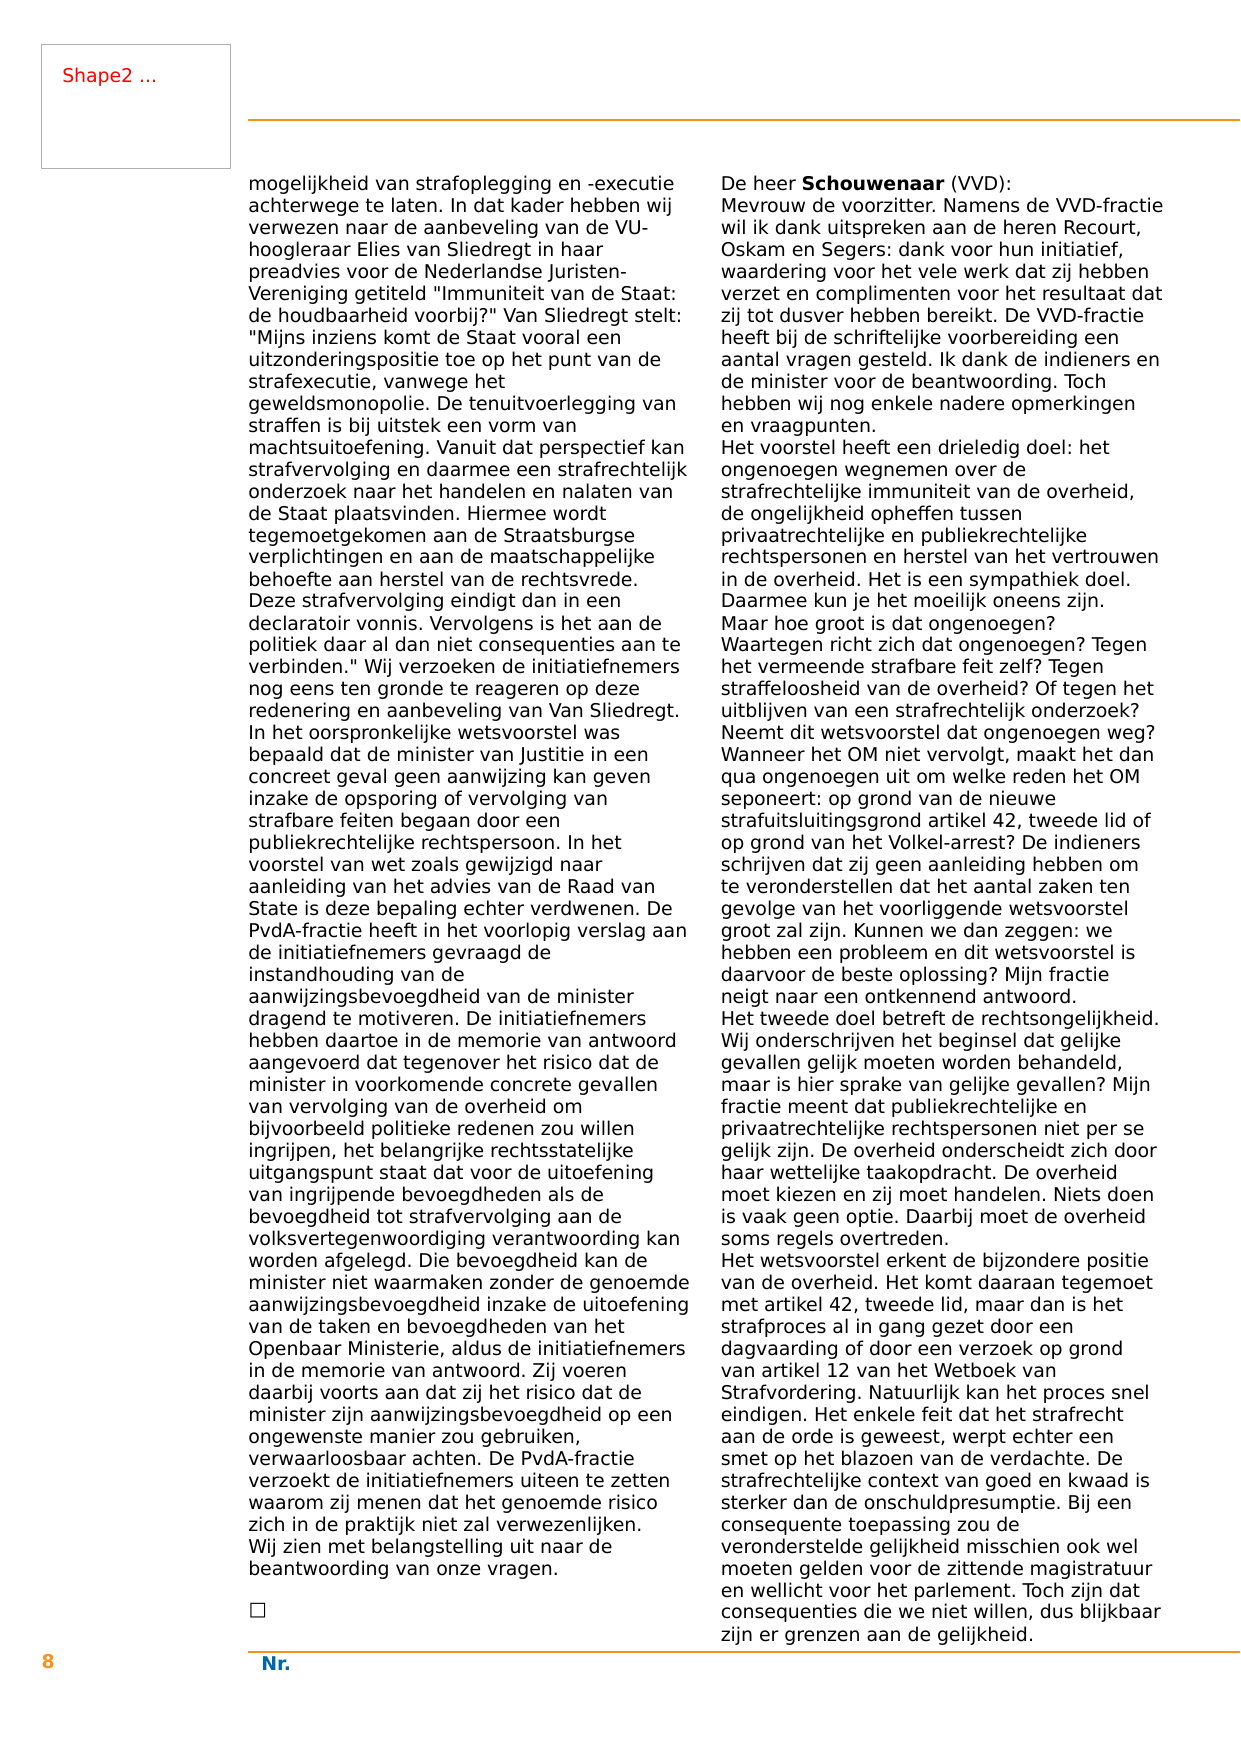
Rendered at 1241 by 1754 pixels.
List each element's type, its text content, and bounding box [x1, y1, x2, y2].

text Het tweede doel betreft de rechtsongelijkheid. Wij onderschrijven het beginsel dat gelijke gevallen gelijk moeten worden behandeld, maar is hier sprake van gelijke gevallen? Mijn fractie meent dat publiekrechtelijke en privaatrechtelijke rechtspersonen niet per se gelijk zijn. De overheid onderscheidt zich door haar wettelijke taakopdracht. De overheid moet kiezen en zij moet handelen. Niets doen is vaak geen optie. Daarbij moet de overheid soms regels overtreden. [721, 1008, 1163, 1250]
text Maar hoe groot is dat ongenoegen? Waartegen richt zich dat ongenoegen? Tegen het vermeende strafbare feit zelf? Tegen straffeloosheid van de overheid? Of tegen het uitblijven van een strafrechtelijk onderzoek? Neemt dit wetsvoorstel dat ongenoegen weg? Wanneer het OM niet vervolgt, maakt het dan qua ongenoegen uit om welke reden het OM seponeert: op grond van de nieuwe strafuitsluitingsgrond artikel 42, tweede lid of op grond van het Volkel-arrest? De indieners schrijven dat zij geen aanleiding hebben om te veronderstellen dat het aantal zaken ten gevolge van het voorliggende wetsvoorstel groot zal zijn. Kunnen we dan zeggen: we hebben een probleem en dit wetsvoorstel is daarvoor de beste oplossing? Mijn fractie neigt naar een ontkennend antwoord. [721, 612, 1163, 1008]
text Het voorstel heeft een drieledig doel: het ongenoegen wegnemen over de strafrechtelijke immuniteit van de overheid, de ongelijkheid opheffen tussen privaatrechtelijke en publiekrechtelijke rechtspersonen en herstel van het vertrouwen in de overheid. Het is een sympathiek doel. Daarmee kun je het moeilijk oneens zijn. [721, 437, 1163, 612]
text Wij zien met belangstelling uit naar de beantwoording van onze vragen. [248, 1536, 691, 1579]
text De heer Schouwenaar (VVD): [721, 173, 1163, 195]
text In het oorspronkelijke wetsvoorstel was bepaald dat de minister van Justitie in een concreet geval geen aanwijzing kan geven inzake de opsporing of vervolging van strafbare feiten begaan door een publiekrechtelijke rechtspersoon. In het voorstel van wet zoals gewijzigd naar aanleiding van het advies van de Raad van State is deze bepaling echter verdwenen. De PvdA-fractie heeft in het voorlopig verslag aan de initiatiefnemers gevraagd de instandhouding van de aanwijzingsbevoegdheid van de minister dragend te motiveren. De initiatiefnemers hebben daartoe in de memorie van antwoord aangevoerd dat tegenover het risico dat de minister in voorkomende concrete gevallen van vervolging van de overheid om bijvoorbeeld politieke redenen zou willen ingrijpen, het belangrijke rechtsstatelijke uitgangspunt staat dat voor de uitoefening van ingrijpende bevoegdheden als de bevoegdheid tot strafvervolging aan de volksvertegenwoordiging verantwoording kan worden afgelegd. Die bevoegdheid kan de minister niet waarmaken zonder de genoemde aanwijzingsbevoegdheid inzake de uitoefening van de taken en bevoegdheden van het Openbaar Ministerie, aldus de initiatiefnemers in de memorie van antwoord. Zij voeren daarbij voorts aan dat zij het risico dat de minister zijn aanwijzingsbevoegdheid op een ongewenste manier zou gebruiken, verwaarloosbaar achten. De PvdA-fractie verzoekt de initiatiefnemers uiteen te zetten waarom zij menen dat het genoemde risico zich in de praktijk niet zal verwezenlijken. [248, 722, 691, 1536]
text Het wetsvoorstel erkent de bijzondere positie van de overheid. Het komt daaraan tegemoet met artikel 42, tweede lid, maar dan is het strafproces al in gang gezet door een dagvaarding of door een verzoek op grond van artikel 12 van het Wetboek van Strafvordering. Natuurlijk kan het proces snel eindigen. Het enkele feit dat het strafrecht aan de orde is geweest, werpt echter een smet op het blazoen van de verdachte. De strafrechtelijke context van goed en kwaad is sterker dan de onschuldpresumptie. Bij een consequente toepassing zou de veronderstelde gelijkheid misschien ook wel moeten gelden voor de zittende magistratuur en wellicht voor het parlement. Toch zijn dat consequenties die we niet willen, dus blijkbaar zijn er grenzen aan de gelijkheid. [721, 1250, 1163, 1645]
text ⬜ [248, 1599, 691, 1621]
text mogelijkheid van strafoplegging en -executie achterwege te laten. In dat kader hebben wij verwezen naar de aanbeveling van de VU-hoogleraar Elies van Sliedregt in haar preadvies voor de Nederlandse Juristen-Vereniging getiteld "Immuniteit van de Staat: de houdbaarheid voorbij?" Van Sliedregt stelt: "Mijns inziens komt de Staat vooral een uitzonderingspositie toe op het punt van de strafexecutie, vanwege het geweldsmonopolie. De tenuitvoerlegging van straffen is bij uitstek een vorm van machtsuitoefening. Vanuit dat perspectief kan strafvervolging en daarmee een strafrechtelijk onderzoek naar het handelen en nalaten van de Staat plaatsvinden. Hiermee wordt tegemoetgekomen aan de Straatsburgse verplichtingen en aan de maatschappelijke behoefte aan herstel van de rechtsvrede. Deze strafvervolging eindigt dan in een declaratoir vonnis. Vervolgens is het aan de politiek daar al dan niet consequenties aan te verbinden." Wij verzoeken de initiatiefnemers nog eens ten gronde te reageren op deze redenering en aanbeveling van Van Sliedregt. [248, 173, 691, 722]
text Mevrouw de voorzitter. Namens de VVD-fractie wil ik dank uitspreken aan de heren Recourt, Oskam en Segers: dank voor hun initiatief, waardering voor het vele werk dat zij hebben verzet en complimenten voor het resultaat dat zij tot dusver hebben bereikt. De VVD-fractie heeft bij de schriftelijke voorbereiding een aantal vragen gesteld. Ik dank de indieners en de minister voor de beantwoording. Toch hebben wij nog enkele nadere opmerkingen en vraagpunten. [721, 195, 1163, 437]
